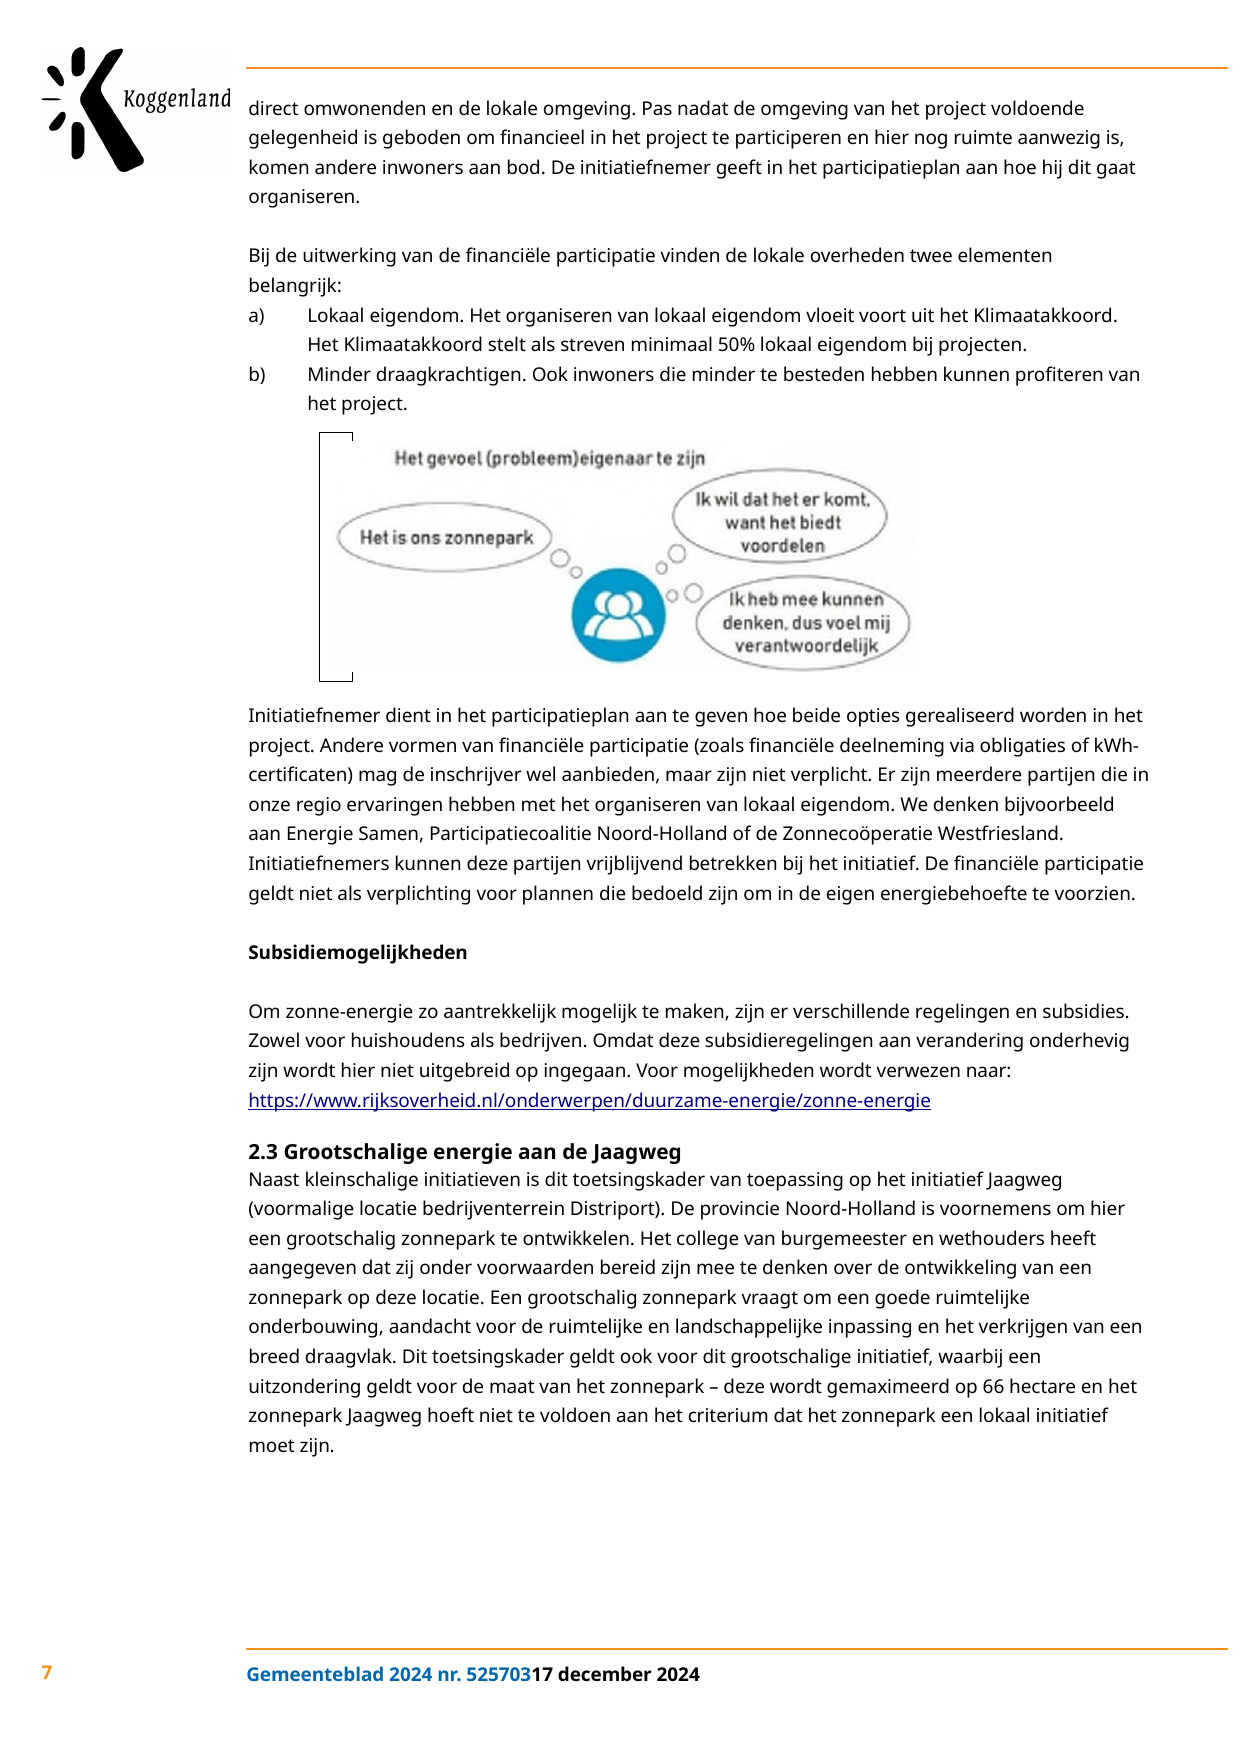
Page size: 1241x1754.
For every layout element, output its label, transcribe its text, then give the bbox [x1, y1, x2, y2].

text belangrijk: [248, 272, 1152, 298]
list Minder draagkrachtigen. Ook inwoners die minder te besteden hebben kunnen profiteren van het project. [248, 361, 1152, 416]
text Subsidiemogelijkheden [248, 939, 1152, 965]
picture [41, 47, 231, 172]
text Initiatiefnemer dient in het participatieplan aan te geven hoe beide opties gerealiseerd worden in het project. Andere vormen van financiële participatie (zoals financiële deelneming via obligaties of kWh- certificaten) mag de inschrijver wel aanbieden, maar zijn niet verplicht. Er zijn meerdere partijen die in onze regio ervaringen hebben met het organiseren van lokaal eigendom. We denken bijvoorbeeld aan Energie Samen, Participatiecoalitie Noord-Holland of de Zonnecoöperatie Westfriesland. Initiatiefnemers kunnen deze partijen vrijblijvend betrekken bij het initiatief. De financiële participatie geldt niet als verplichting voor plannen die bedoeld zijn om in de eigen energiebehoefte te voorzien. [248, 702, 1152, 906]
text Bij de uitwerking van de financiële participatie vinden de lokale overheden twee elementen [248, 243, 1152, 268]
text Naast kleinschalige initiatieven is dit toetsingskader van toepassing op het initiatief Jaagweg (voormalige locatie bedrijventerrein Distriport). De provincie Noord-Holland is voornemens om hier een grootschalig zonnepark te ontwikkelen. Het college van burgemeester en wethouders heeft aangegeven dat zij onder voorwaarden bereid zijn mee te denken over de ontwikkeling van een zonnepark op deze locatie. Een grootschalig zonnepark vraagt om een goede ruimtelijke onderbouwing, aandacht voor de ruimtelijke en landschappelijke inpassing en het verkrijgen van een breed draagvlak. Dit toetsingskader geldt ook voor dit grootschalige initiatief, waarbij een uitzondering geldt voor de maat van het zonnepark – deze wordt gemaximeerd op 66 hectare en het zonnepark Jaagweg hoeft niet te voldoen aan het criterium dat het zonnepark een lokaal initiatief moet zijn. [248, 1166, 1152, 1458]
list Lokaal eigendom. Het organiseren van lokaal eigendom vloeit voort uit het Klimaatakkoord. Het Klimaatakkoord stelt als streven minimaal 50% lokaal eigendom bij projecten. [248, 302, 1152, 357]
text Om zonne-energie zo aantrekkelijk mogelijk te maken, zijn er verschillende regelingen en subsidies. Zowel voor huishoudens als bedrijven. Omdat deze subsidieregelingen aan verandering onderhevig zijn wordt hier niet uitgebreid op ingegaan. Voor mogelijkheden wordt verwezen naar: https://www.rijksoverheid.nl/onderwerpen/duurzame-energie/zonne-energie [248, 998, 1152, 1113]
picture [327, 441, 919, 672]
text 2.3 Grootschalige energie aan de Jaagweg [248, 1137, 1152, 1166]
text direct omwonenden en de lokale omgeving. Pas nadat de omgeving van het project voldoende gelegenheid is geboden om financieel in het project te participeren en hier nog ruimte aanwezig is, komen andere inwoners aan bod. De initiatiefnemer geeft in het participatieplan aan hoe hij dit gaat organiseren. [248, 95, 1152, 209]
